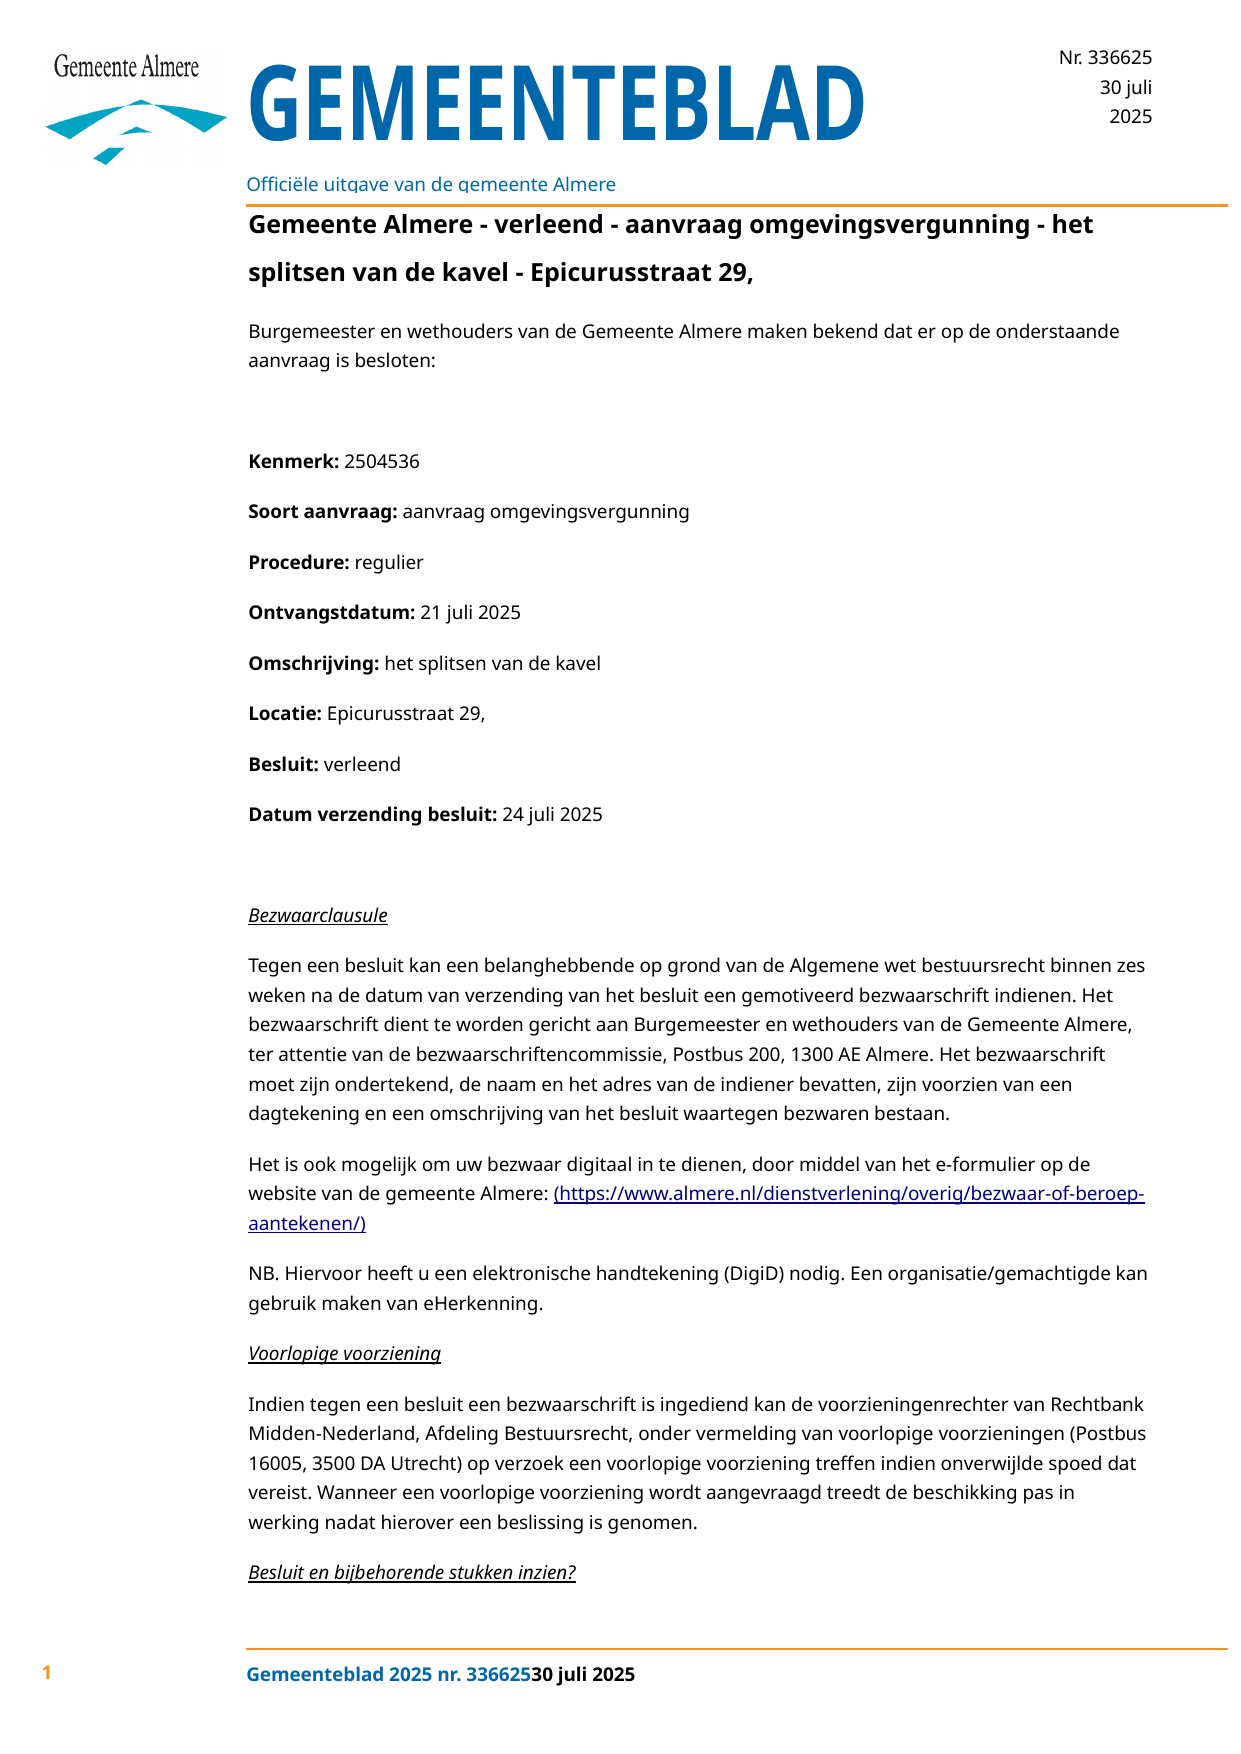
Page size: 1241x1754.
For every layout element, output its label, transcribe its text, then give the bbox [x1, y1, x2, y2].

picture [41, 47, 231, 172]
text Gemeente Almere - verleend - aanvraag omgevingsvergunning - het splitsen van de kavel - Epicurusstraat 29, [248, 207, 1152, 288]
text Het is ook mogelijk om uw bezwaar digitaal in te dienen, door middel van het e-formulier op de website van de gemeente Almere: (https://www.almere.nl/dienstverlening/overig/bezwaar-of-beroep-aantekenen/) [248, 1151, 1152, 1236]
text Locatie: Epicurusstraat 29, [248, 700, 1152, 726]
text Voorlopige voorziening [248, 1340, 1152, 1366]
text Soort aanvraag: aanvraag omgevingsvergunning [248, 499, 1152, 524]
text Burgemeester en wethouders van de Gemeente Almere maken bekend dat er op de onderstaande aanvraag is besloten: [248, 318, 1152, 373]
text Procedure: regulier [248, 549, 1152, 575]
text Besluit en bijbehorende stukken inzien? [248, 1559, 1152, 1585]
text Ontvangstdatum: 21 juli 2025 [248, 599, 1152, 625]
text NB. Hiervoor heeft u een elektronische handtekening (DigiD) nodig. Een organisatie/gemachtigde kan gebruik maken van eHerkenning. [248, 1260, 1152, 1316]
text Tegen een besluit kan een belanghebbende op grond van de Algemene wet bestuursrecht binnen zes weken na de datum van verzending van het besluit een gemotiveerd bezwaarschrift indienen. Het bezwaarschrift dient te worden gericht aan Burgemeester en wethouders van de Gemeente Almere, ter attentie van de bezwaarschriftencommissie, Postbus 200, 1300 AE Almere. Het bezwaarschrift moet zijn ondertekend, de naam en het adres van de indiener bevatten, zijn voorzien van een dagtekening en een omschrijving van het besluit waartegen bezwaren bestaan. [248, 952, 1152, 1126]
text Bezwaarclausule [248, 902, 1152, 928]
text Kenmerk: 2504536 [248, 448, 1152, 474]
text Omschrijving: het splitsen van de kavel [248, 650, 1152, 676]
text Indien tegen een besluit een bezwaarschrift is ingediend kan de voorzieningenrechter van Rechtbank Midden-Nederland, Afdeling Bestuursrecht, onder vermelding van voorlopige voorzieningen (Postbus 16005, 3500 DA Utrecht) op verzoek een voorlopige voorziening treffen indien onverwijlde spoed dat vereist. Wanneer een voorlopige voorziening wordt aangevraagd treedt de beschikking pas in werking nadat hierover een beslissing is genomen. [248, 1391, 1152, 1535]
text Datum verzending besluit: 24 juli 2025 [248, 801, 1152, 827]
text Besluit: verleend [248, 751, 1152, 777]
